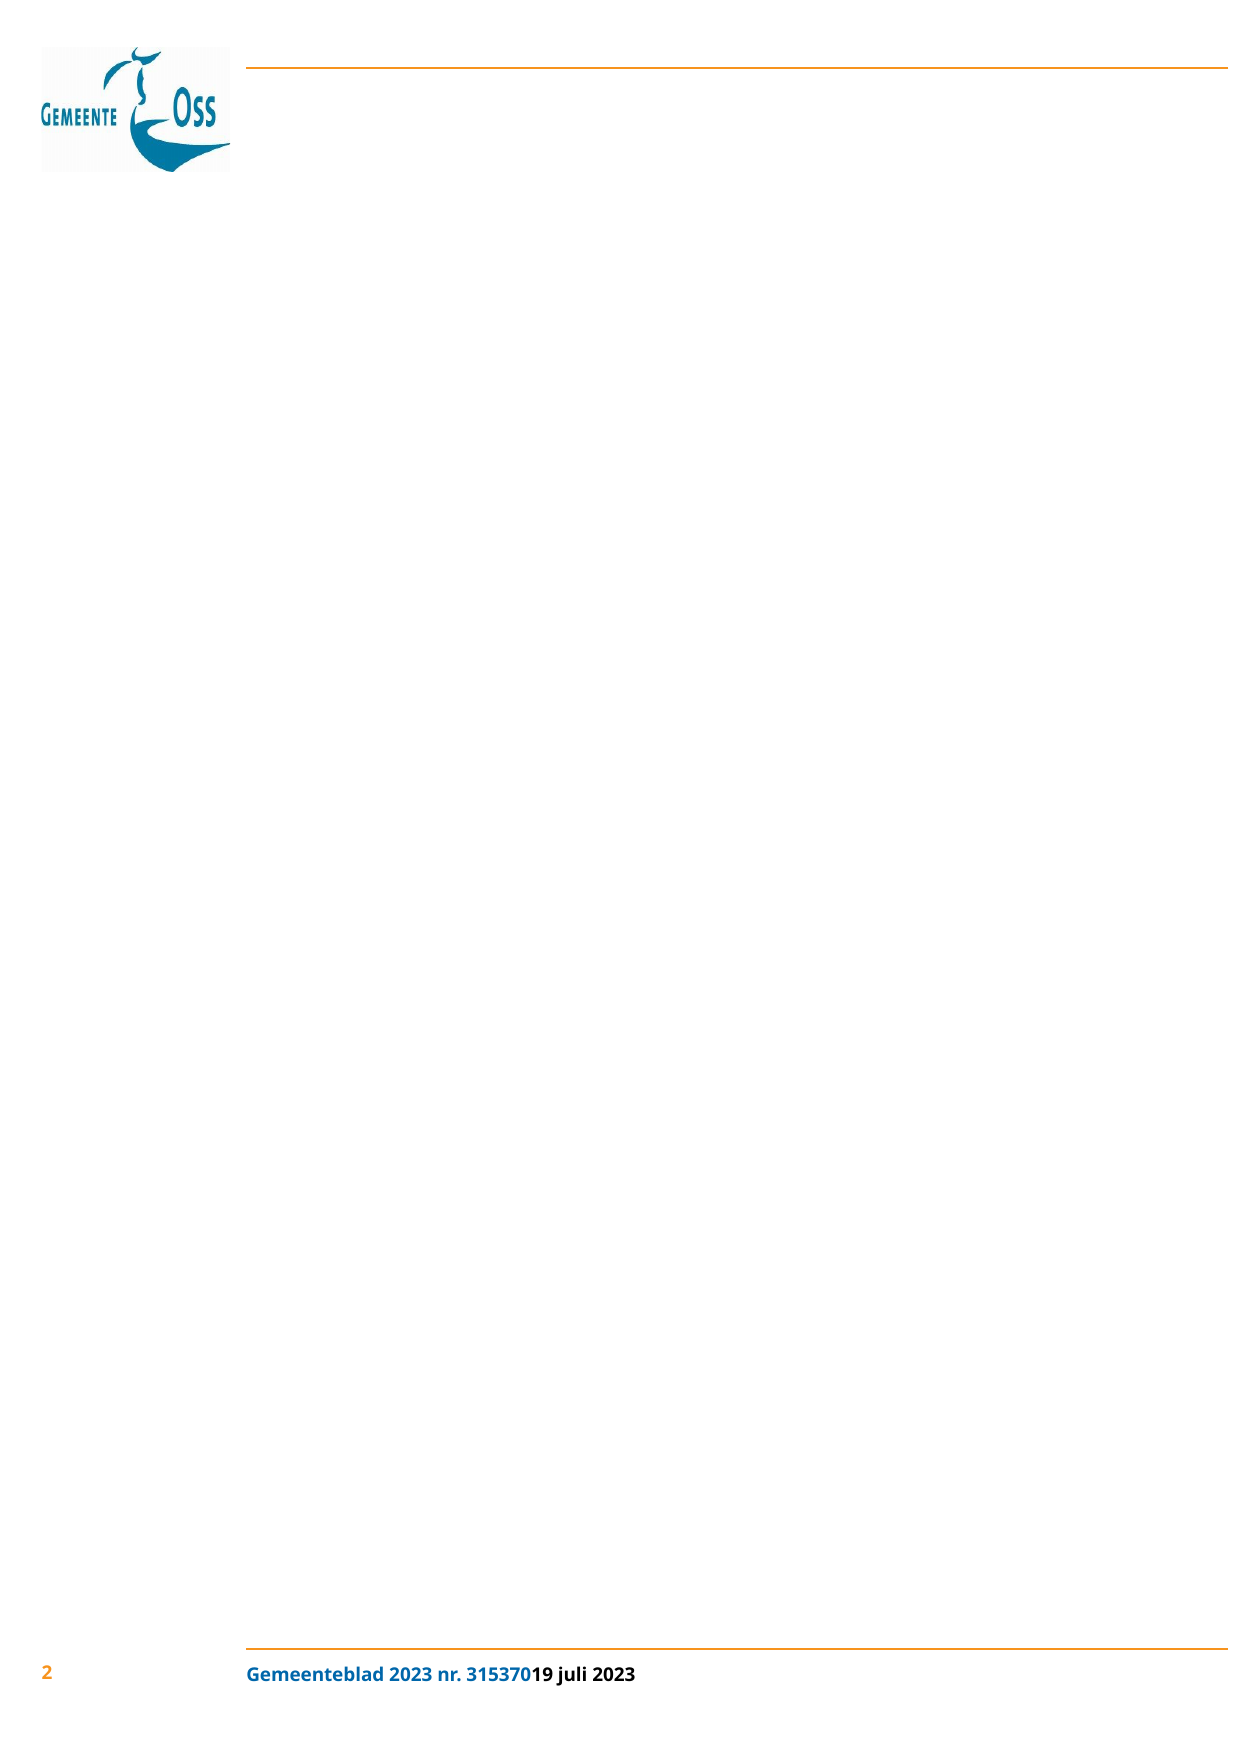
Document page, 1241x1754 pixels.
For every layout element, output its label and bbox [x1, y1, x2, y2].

picture [41, 47, 231, 172]
